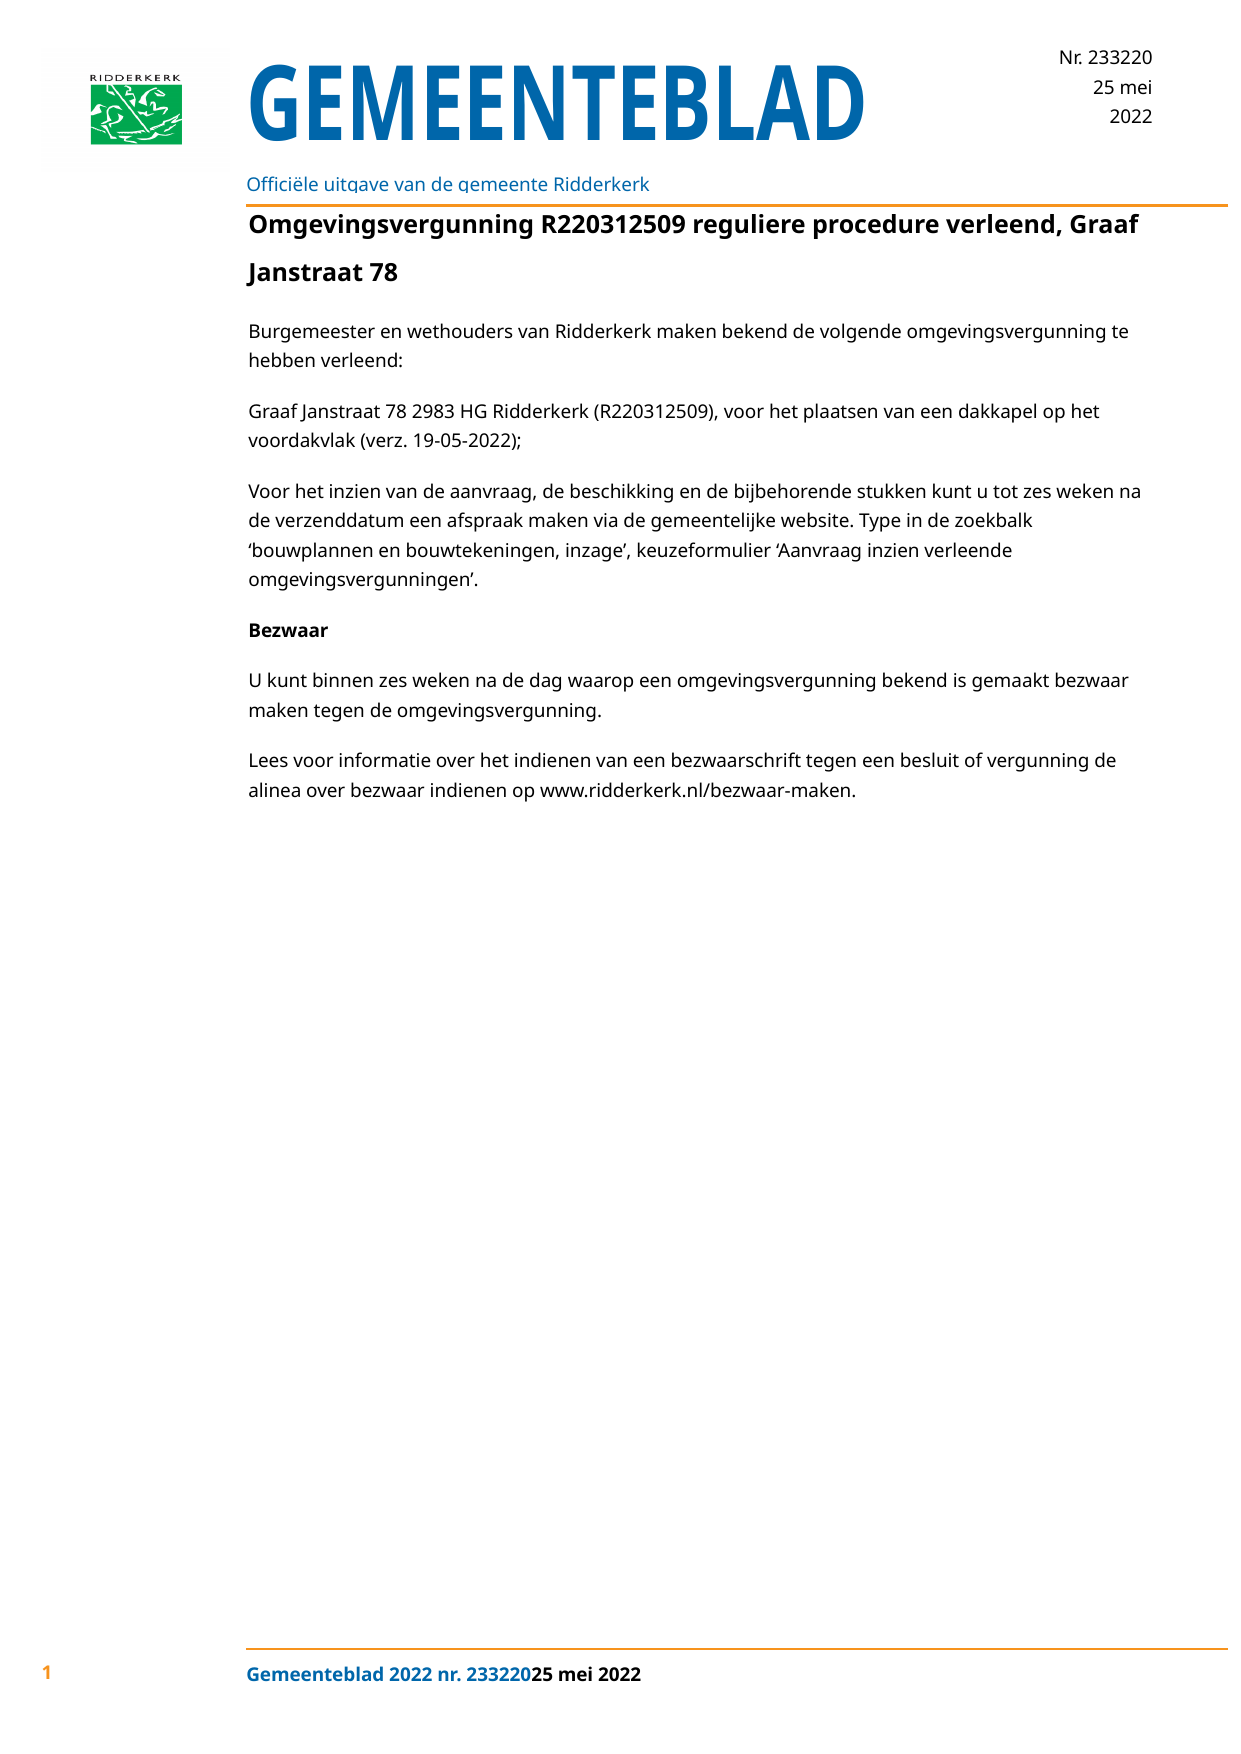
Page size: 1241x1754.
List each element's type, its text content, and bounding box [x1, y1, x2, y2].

text Graaf Janstraat 78 2983 HG Ridderkerk (R220312509), voor het plaatsen van een dakkapel op het voordakvlak (verz. 19-05-2022); [248, 398, 1152, 453]
picture [41, 47, 231, 172]
text Omgevingsvergunning R220312509 reguliere procedure verleend, Graaf Janstraat 78 [248, 207, 1152, 288]
text U kunt binnen zes weken na de dag waarop een omgevingsvergunning bekend is gemaakt bezwaar maken tegen de omgevingsvergunning. [248, 667, 1152, 723]
text Bezwaar [248, 617, 1152, 643]
text Voor het inzien van de aanvraag, de beschikking en de bijbehorende stukken kunt u tot zes weken na de verzenddatum een afspraak maken via de gemeentelijke website. Type in de zoekbalk ‘bouwplannen en bouwtekeningen, inzage’, keuzeformulier ‘Aanvraag inzien verleende omgevingsvergunningen’. [248, 478, 1152, 592]
text Burgemeester en wethouders van Ridderkerk maken bekend de volgende omgevingsvergunning te hebben verleend: [248, 318, 1152, 373]
text Lees voor informatie over het indienen van een bezwaarschrift tegen een besluit of vergunning de alinea over bezwaar indienen op www.ridderkerk.nl/bezwaar-maken. [248, 747, 1152, 803]
